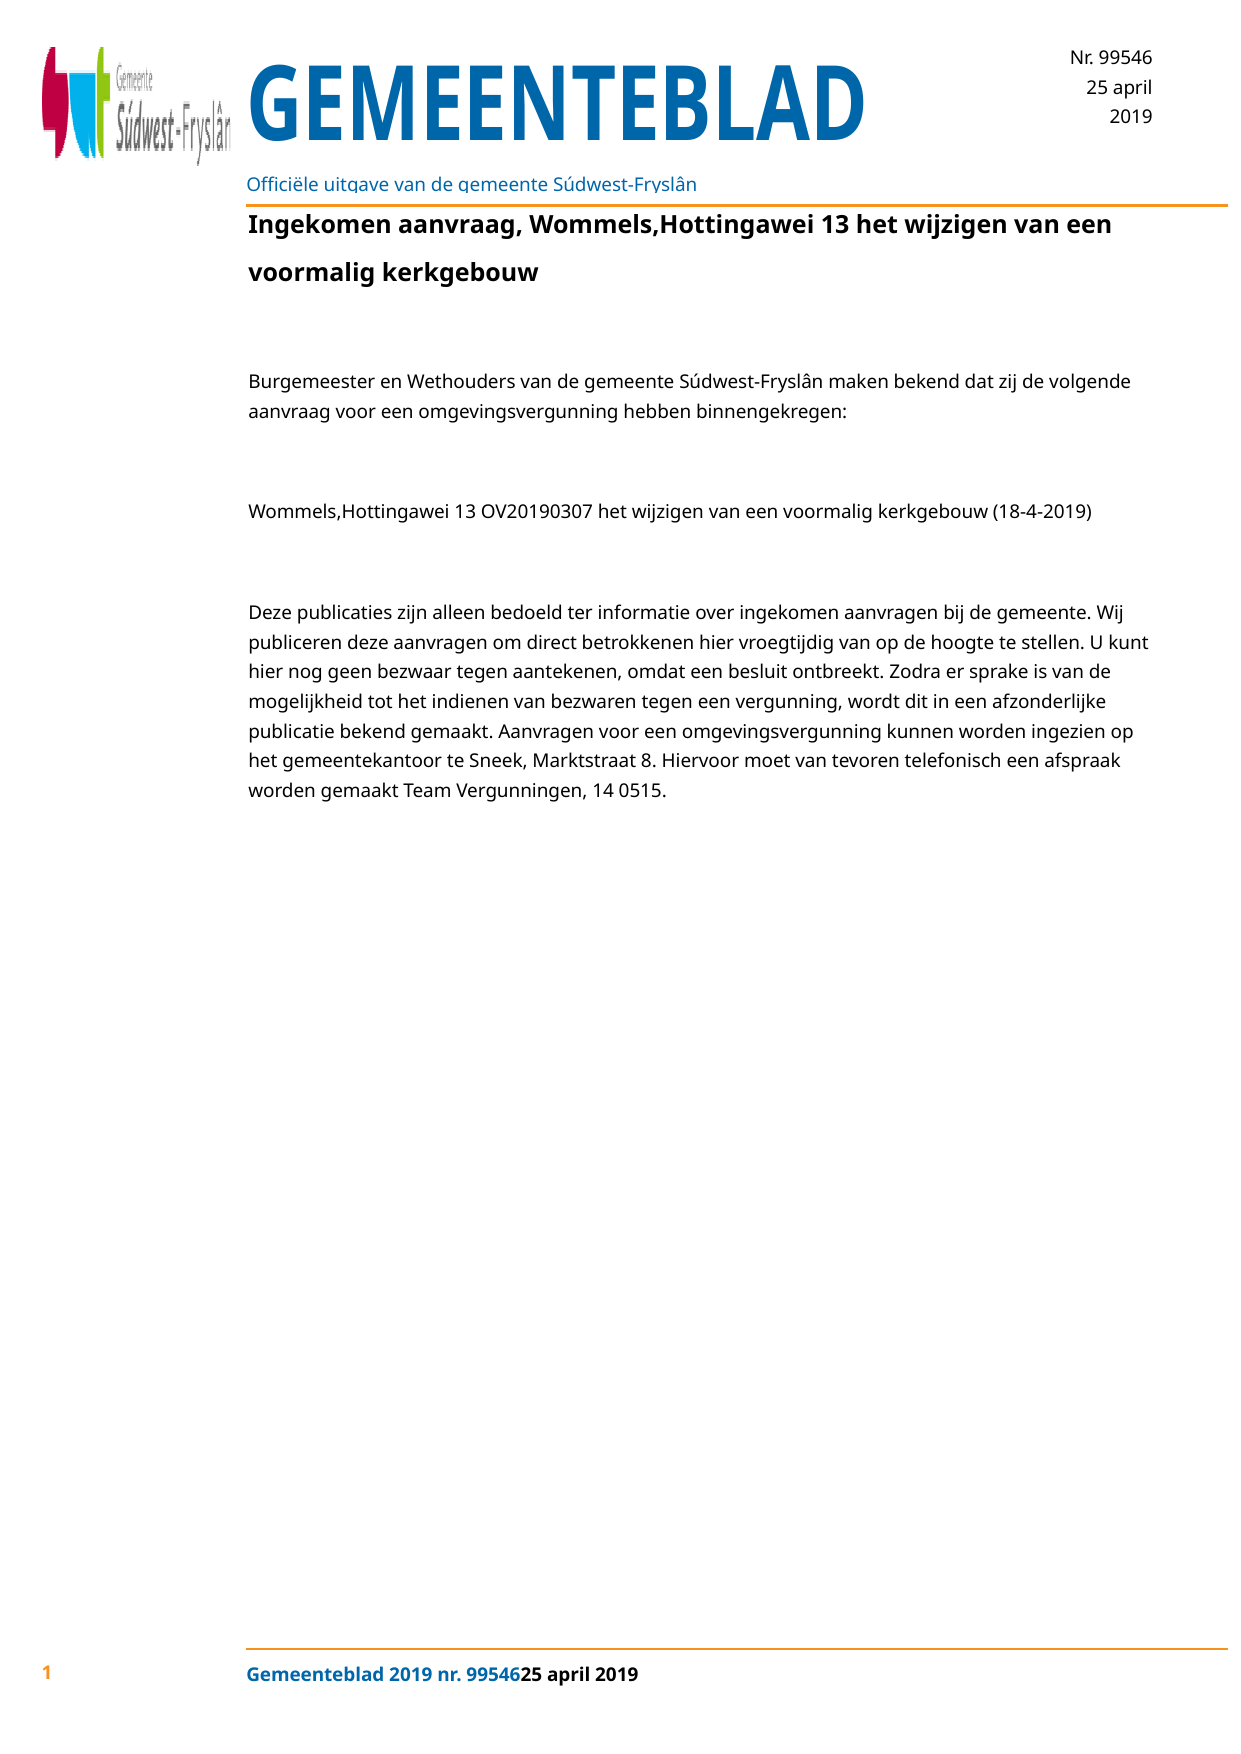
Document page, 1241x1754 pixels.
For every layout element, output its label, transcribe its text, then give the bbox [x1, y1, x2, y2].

text Burgemeester en Wethouders van de gemeente Súdwest-Fryslân maken bekend dat zij de volgende aanvraag voor een omgevingsvergunning hebben binnengekregen: [248, 368, 1152, 424]
text Deze publicaties zijn alleen bedoeld ter informatie over ingekomen aanvragen bij de gemeente. Wij publiceren deze aanvragen om direct betrokkenen hier vroegtijdig van op de hoogte te stellen. U kunt hier nog geen bezwaar tegen aantekenen, omdat een besluit ontbreekt. Zodra er sprake is van de mogelijkheid tot het indienen van bezwaren tegen een vergunning, wordt dit in een afzonderlijke publicatie bekend gemaakt. Aanvragen voor een omgevingsvergunning kunnen worden ingezien op het gemeentekantoor te Sneek, Marktstraat 8. Hiervoor moet van tevoren telefonisch een afspraak worden gemaakt Team Vergunningen, 14 0515. [248, 599, 1152, 803]
picture [41, 47, 231, 172]
text Ingekomen aanvraag, Wommels,Hottingawei 13 het wijzigen van een voormalig kerkgebouw [248, 207, 1152, 288]
text Wommels,Hottingawei 13 OV20190307 het wijzigen van een voormalig kerkgebouw (18-4-2019) [248, 499, 1152, 524]
